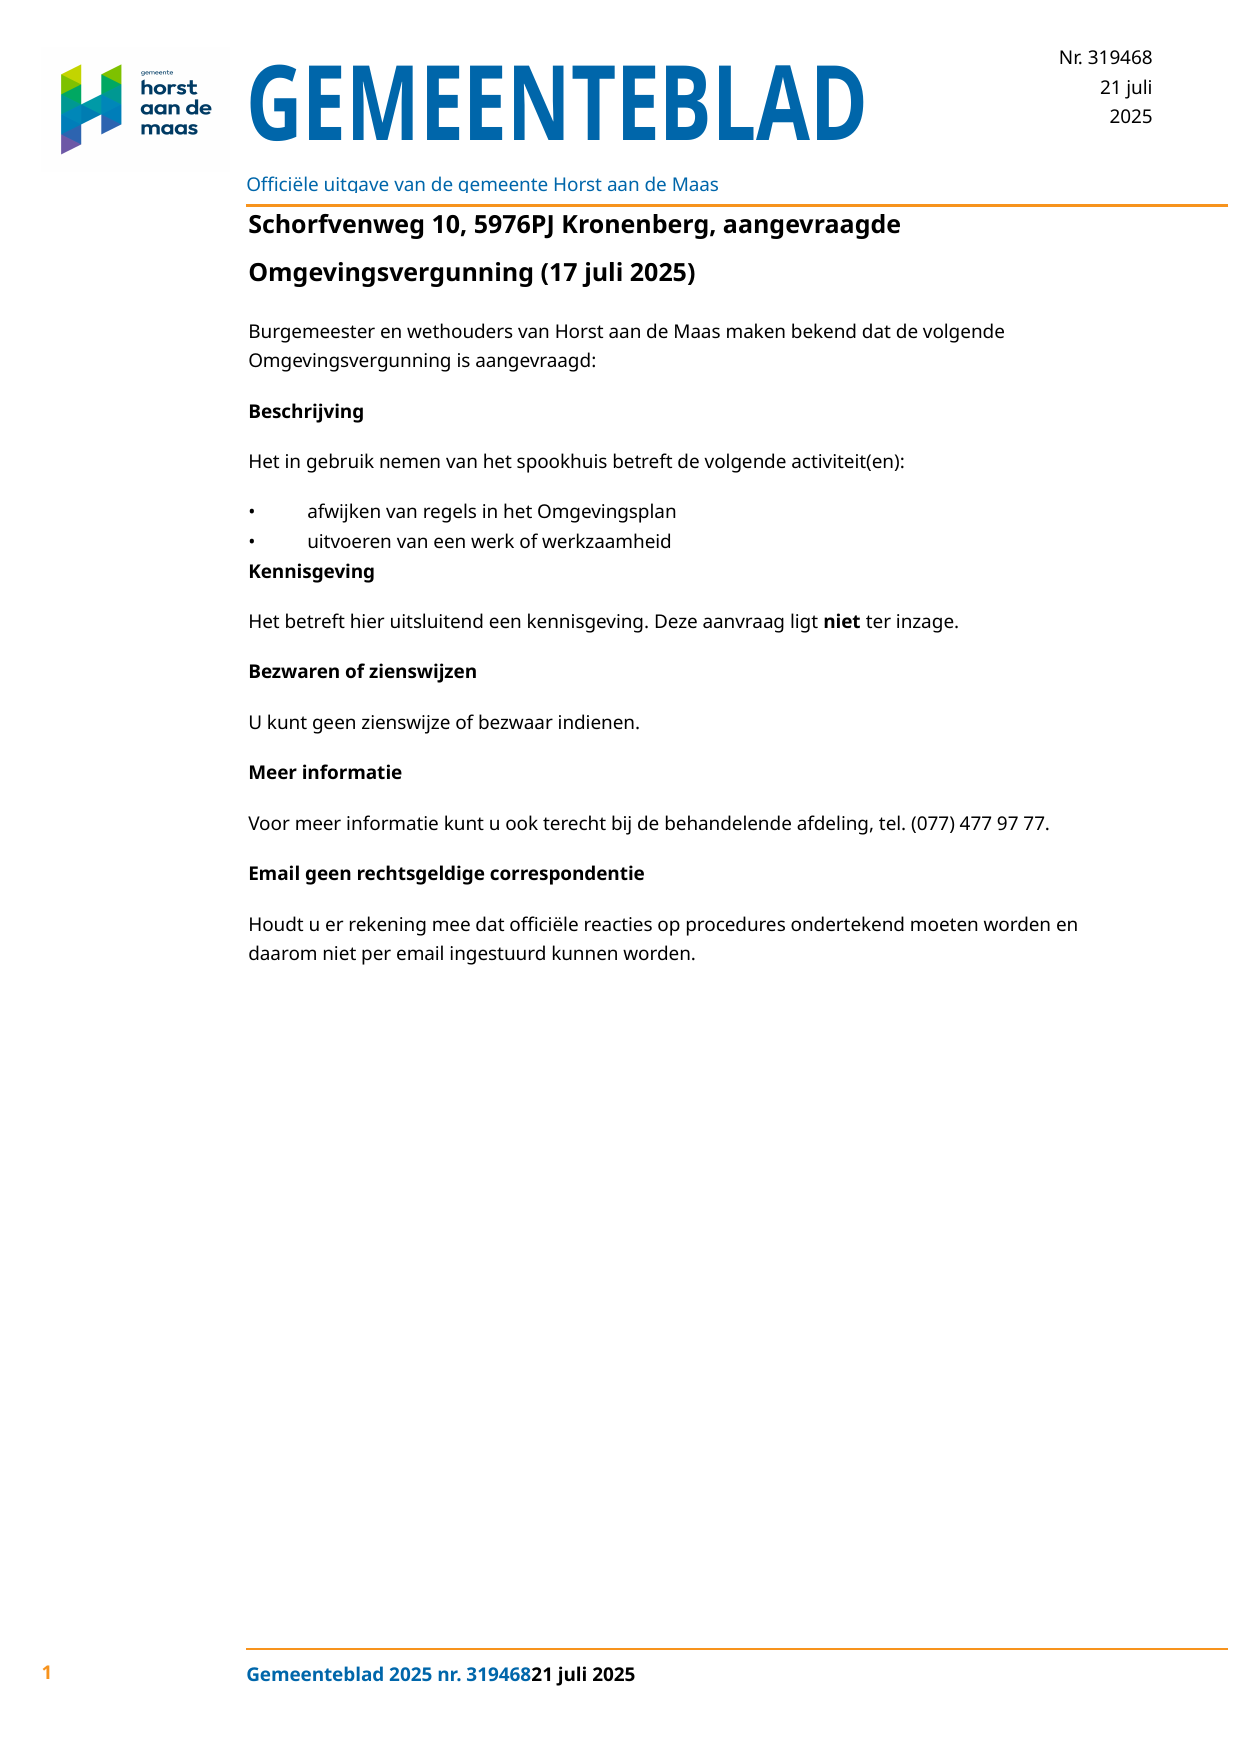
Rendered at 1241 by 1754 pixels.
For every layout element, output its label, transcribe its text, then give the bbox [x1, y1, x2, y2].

text Meer informatie [248, 759, 1152, 785]
text Bezwaren of zienswijzen [248, 659, 1152, 684]
text Burgemeester en wethouders van Horst aan de Maas maken bekend dat de volgende Omgevingsvergunning is aangevraagd: [248, 318, 1152, 373]
text Kennisgeving [248, 558, 1152, 584]
picture [41, 47, 231, 172]
text Email geen rechtsgeldige correspondentie [248, 860, 1152, 886]
text Voor meer informatie kunt u ook terecht bij de behandelende afdeling, tel. (077) 477 97 77. [248, 810, 1152, 836]
text U kunt geen zienswijze of bezwaar indienen. [248, 709, 1152, 735]
text Houdt u er rekening mee dat officiële reacties op procedures ondertekend moeten worden en daarom niet per email ingestuurd kunnen worden. [248, 911, 1152, 966]
text Beschrijving [248, 398, 1152, 424]
list afwijken van regels in het Omgevingsplan [248, 499, 1152, 524]
text Schorfvenweg 10, 5976PJ Kronenberg, aangevraagde Omgevingsvergunning (17 juli 2025) [248, 207, 1152, 288]
text Het betreft hier uitsluitend een kennisgeving. Deze aanvraag ligt niet ter inzage. [248, 608, 1152, 634]
list uitvoeren van een werk of werkzaamheid [248, 528, 1152, 554]
text Het in gebruik nemen van het spookhuis betreft de volgende activiteit(en): [248, 448, 1152, 474]
